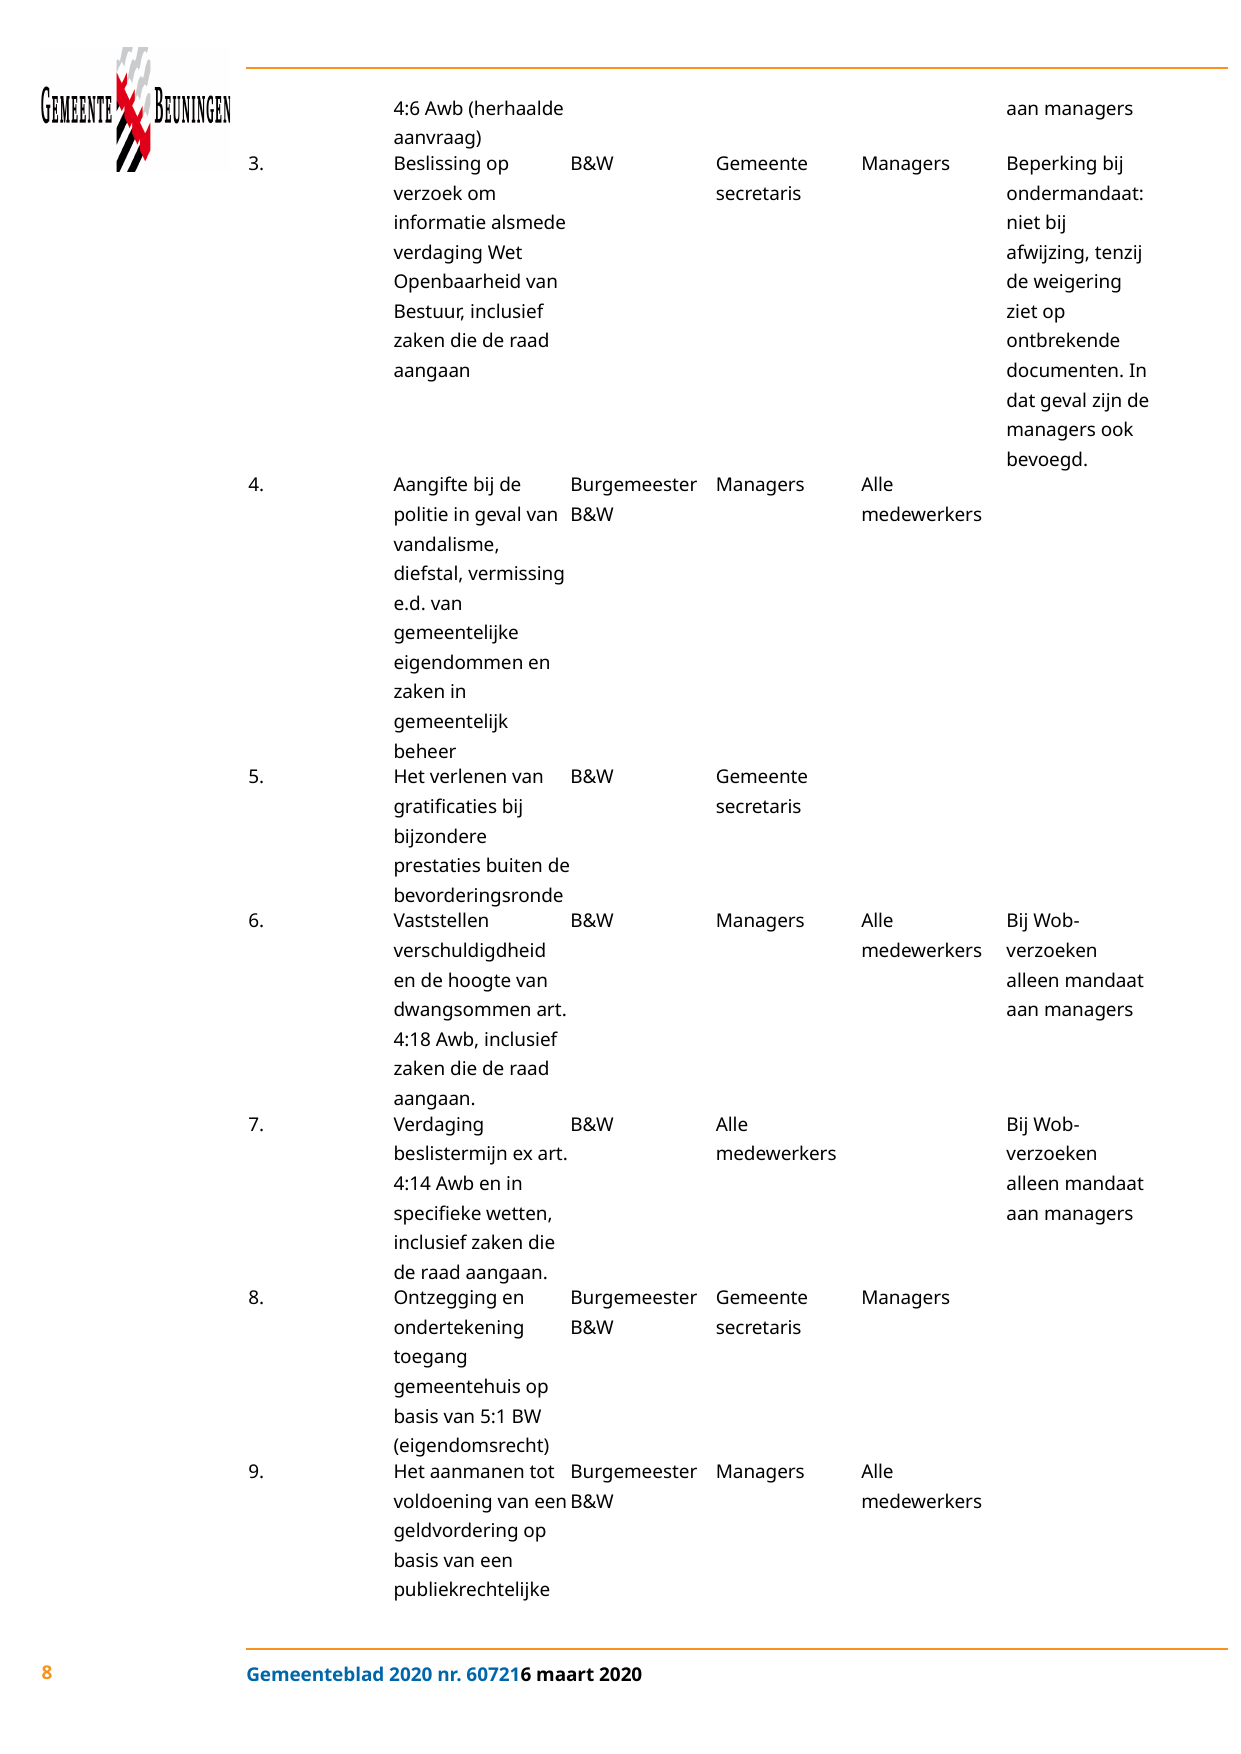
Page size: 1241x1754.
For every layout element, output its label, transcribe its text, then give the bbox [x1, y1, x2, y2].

table_cell Alle medewerkers [716, 1111, 861, 1284]
table_cell Verdaging beslistermijn ex art. 4:14 Awb en in specifieke wetten, inclusief zaken die de raad aangaan. [393, 1111, 570, 1284]
table_cell [1006, 1285, 1152, 1458]
table_cell Managers [861, 150, 1006, 472]
table_cell [1006, 764, 1152, 908]
table_cell Het aanmanen tot voldoening van een geldvordering op basis van een publiekrechtelijke [393, 1458, 570, 1602]
table_cell Burgemeester B&W [570, 1458, 716, 1602]
table_cell 9. [248, 1458, 393, 1602]
table_cell 7. [248, 1111, 393, 1284]
table_cell Bij Wob-verzoeken alleen mandaat aan managers [1006, 1111, 1152, 1284]
table_cell 5. [248, 764, 393, 908]
table_cell Vaststellen verschuldigdheid en de hoogte van dwangsommen art. 4:18 Awb, inclusief zaken die de raad aangaan. [393, 908, 570, 1111]
table_cell 4:6 Awb (herhaalde aanvraag) [393, 95, 570, 150]
table_cell Beslissing op verzoek om informatie alsmede verdaging Wet Openbaarheid van Bestuur, inclusief zaken die de raad aangaan [393, 150, 570, 472]
table_cell B&W [570, 150, 716, 472]
table_cell Gemeente secretaris [716, 764, 861, 908]
table_cell Het verlenen van gratificaties bij bijzondere prestaties buiten de bevorderingsronde [393, 764, 570, 908]
table_cell 3. [248, 150, 393, 472]
table_cell [248, 95, 393, 150]
table_cell Ontzegging en ondertekening toegang gemeentehuis op basis van 5:1 BW (eigendomsrecht) [393, 1285, 570, 1458]
table_cell [861, 764, 1006, 908]
table_cell [716, 95, 861, 150]
table_cell [1006, 1458, 1152, 1602]
table_cell Alle medewerkers [861, 908, 1006, 1111]
table_cell Burgemeester B&W [570, 472, 716, 764]
table_cell Managers [716, 908, 861, 1111]
table_cell B&W [570, 764, 716, 908]
picture [41, 47, 231, 172]
table_cell [861, 1111, 1006, 1284]
table_cell [861, 95, 1006, 150]
table_cell 6. [248, 908, 393, 1111]
table_cell Aangifte bij de politie in geval van vandalisme, diefstal, vermissing e.d. van gemeentelijke eigendommen en zaken in gemeentelijk beheer [393, 472, 570, 764]
table_cell 8. [248, 1285, 393, 1458]
table_cell Alle medewerkers [861, 472, 1006, 764]
table_cell Burgemeester B&W [570, 1285, 716, 1458]
table_cell aan managers [1006, 95, 1152, 150]
table_cell B&W [570, 1111, 716, 1284]
table_cell Bij Wob-verzoeken alleen mandaat aan managers [1006, 908, 1152, 1111]
table_cell Managers [716, 1458, 861, 1602]
table_cell [1006, 472, 1152, 764]
table_cell Gemeente secretaris [716, 1285, 861, 1458]
table_cell 4. [248, 472, 393, 764]
table_cell Managers [716, 472, 861, 764]
table_cell B&W [570, 908, 716, 1111]
table_cell Alle medewerkers [861, 1458, 1006, 1602]
table_cell Beperking bij ondermandaat: niet bij afwijzing, tenzij de weigering ziet op ontbrekende documenten. In dat geval zijn de managers ook bevoegd. [1006, 150, 1152, 472]
table_cell Managers [861, 1285, 1006, 1458]
table_cell [570, 95, 716, 150]
table_cell Gemeente secretaris [716, 150, 861, 472]
